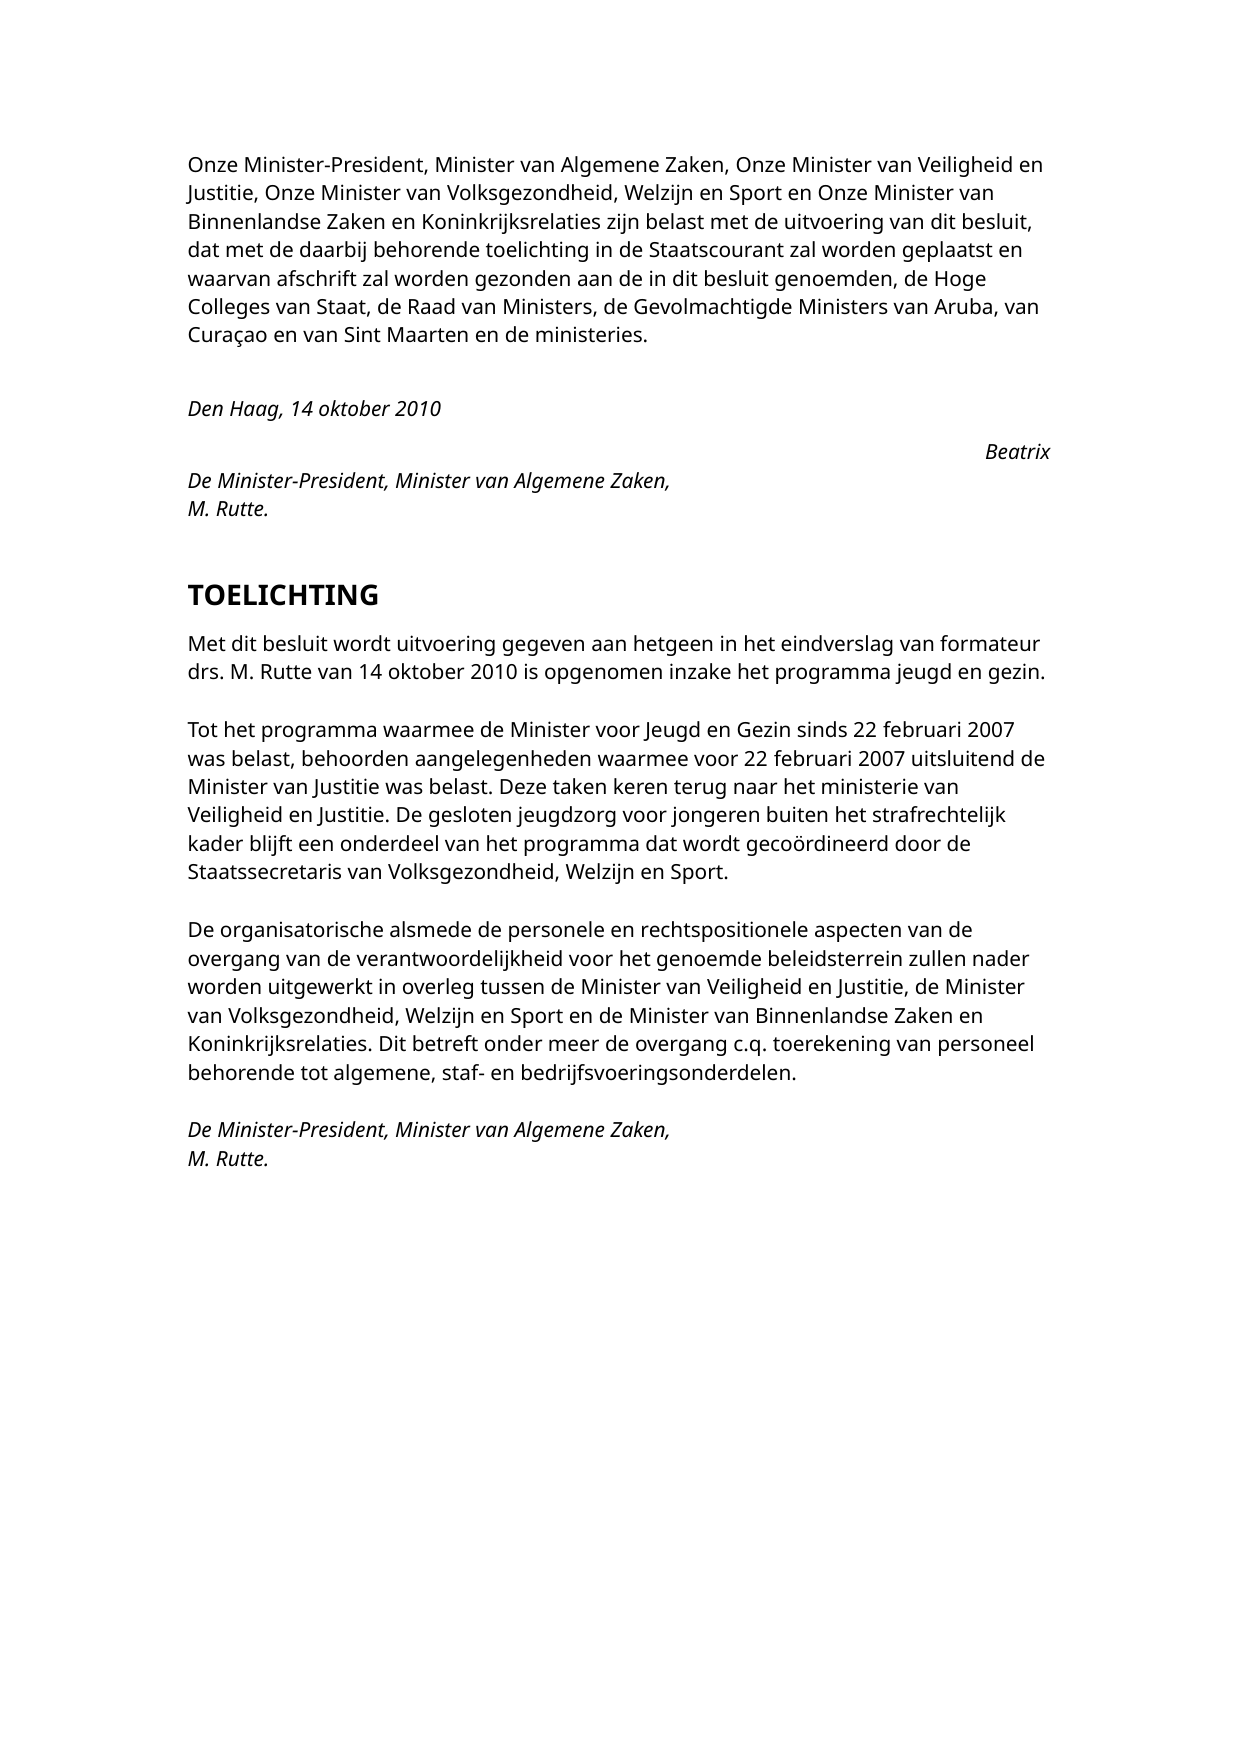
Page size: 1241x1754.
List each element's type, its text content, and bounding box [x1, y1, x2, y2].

text M. Rutte. [187, 1144, 1053, 1172]
text Den Haag, 14 oktober 2010 [187, 394, 1053, 422]
text De organisatorische alsmede de personele en rechtspositionele aspecten van de overgang van de verantwoordelijkheid voor het genoemde beleidsterrein zullen nader worden uitgewerkt in overleg tussen de Minister van Veiligheid en Justitie, de Minister van Volksgezondheid, Welzijn en Sport en de Minister van Binnenlandse Zaken en Koninkrijksrelaties. Dit betreft onder meer de overgang c.q. toerekening van personeel behorende tot algemene, staf- en bedrijfsvoeringsonderdelen. [187, 915, 1053, 1086]
text De Minister-President, Minister van Algemene Zaken, [187, 1116, 1053, 1144]
text De Minister-President, Minister van Algemene Zaken, [187, 466, 1053, 494]
text Beatrix [187, 437, 1053, 466]
text Tot het programma waarmee de Minister voor Jeugd en Gezin sinds 22 februari 2007 was belast, behoorden aangelegenheden waarmee voor 22 februari 2007 uitsluitend de Minister van Justitie was belast. Deze taken keren terug naar het ministerie van Veiligheid en Justitie. De gesloten jeugdzorg voor jongeren buiten het strafrechtelijk kader blijft een onderdeel van het programma dat wordt gecoördineerd door de Staatssecretaris van Volksgezondheid, Welzijn en Sport. [187, 715, 1053, 886]
text M. Rutte. [187, 494, 1053, 523]
text Onze Minister-President, Minister van Algemene Zaken, Onze Minister van Veiligheid en Justitie, Onze Minister van Volksgezondheid, Welzijn en Sport en Onze Minister van Binnenlandse Zaken en Koninkrijksrelaties zijn belast met de uitvoering van dit besluit, dat met de daarbij behorende toelichting in de Staatscourant zal worden geplaatst en waarvan afschrift zal worden gezonden aan de in dit besluit genoemden, de Hoge Colleges van Staat, de Raad van Ministers, de Gevolmachtigde Ministers van Aruba, van Curaçao en van Sint Maarten en de ministeries. [187, 150, 1053, 349]
subtitle TOELICHTING [187, 575, 1053, 614]
text Met dit besluit wordt uitvoering gegeven aan hetgeen in het eindverslag van formateur drs. M. Rutte van 14 oktober 2010 is opgenomen inzake het programma jeugd en gezin. [187, 629, 1053, 686]
